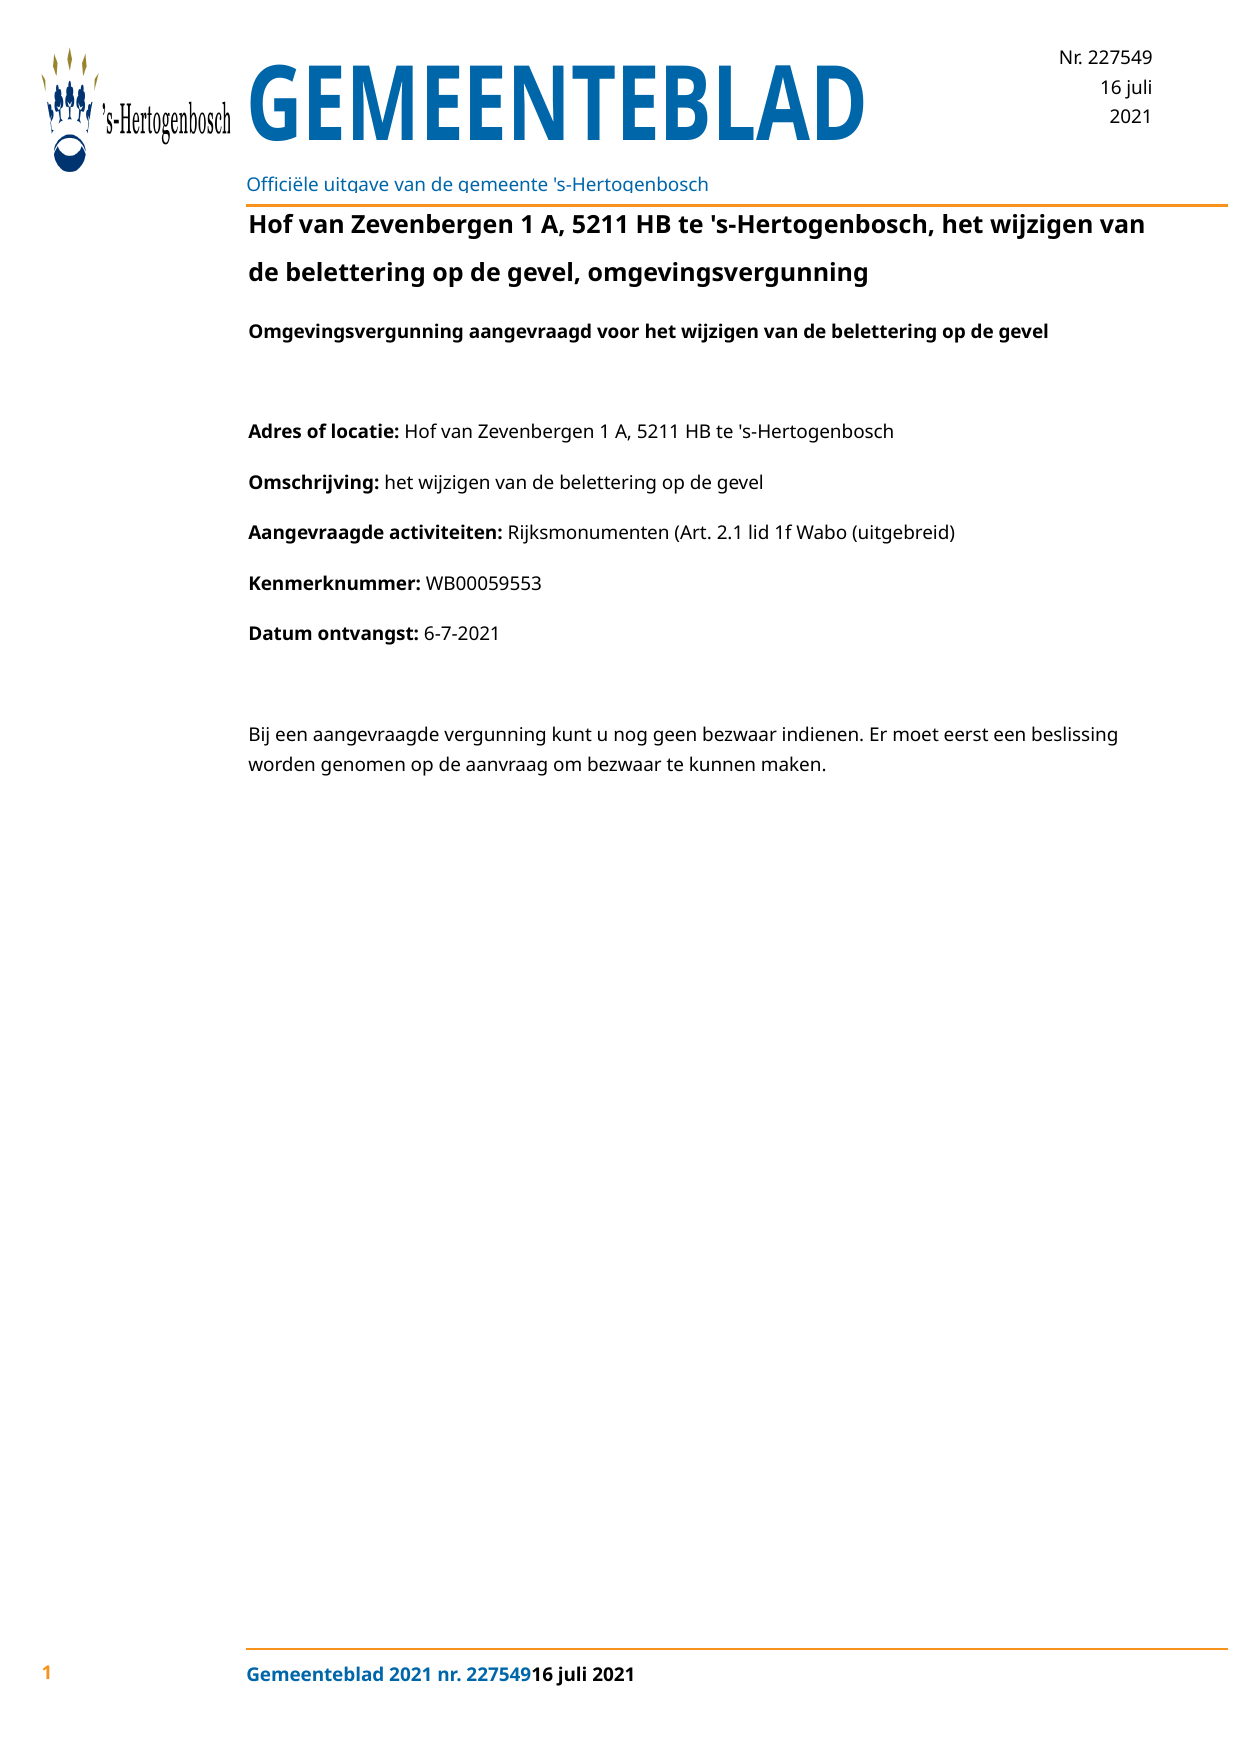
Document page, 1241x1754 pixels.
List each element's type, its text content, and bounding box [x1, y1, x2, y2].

text Bij een aangevraagde vergunning kunt u nog geen bezwaar indienen. Er moet eerst een beslissing worden genomen op de aanvraag om bezwaar te kunnen maken. [248, 721, 1152, 777]
text Aangevraagde activiteiten: Rijksmonumenten (Art. 2.1 lid 1f Wabo (uitgebreid) [248, 519, 1152, 545]
text Kenmerknummer: WB00059553 [248, 570, 1152, 596]
text Omschrijving: het wijzigen van de belettering op de gevel [248, 469, 1152, 495]
picture [41, 47, 231, 172]
text Hof van Zevenbergen 1 A, 5211 HB te 's-Hertogenbosch, het wijzigen van de belettering op de gevel, omgevingsvergunning [248, 207, 1152, 288]
text Adres of locatie: Hof van Zevenbergen 1 A, 5211 HB te 's-Hertogenbosch [248, 419, 1152, 444]
text Datum ontvangst: 6-7-2021 [248, 620, 1152, 646]
text Omgevingsvergunning aangevraagd voor het wijzigen van de belettering op de gevel [248, 318, 1152, 344]
